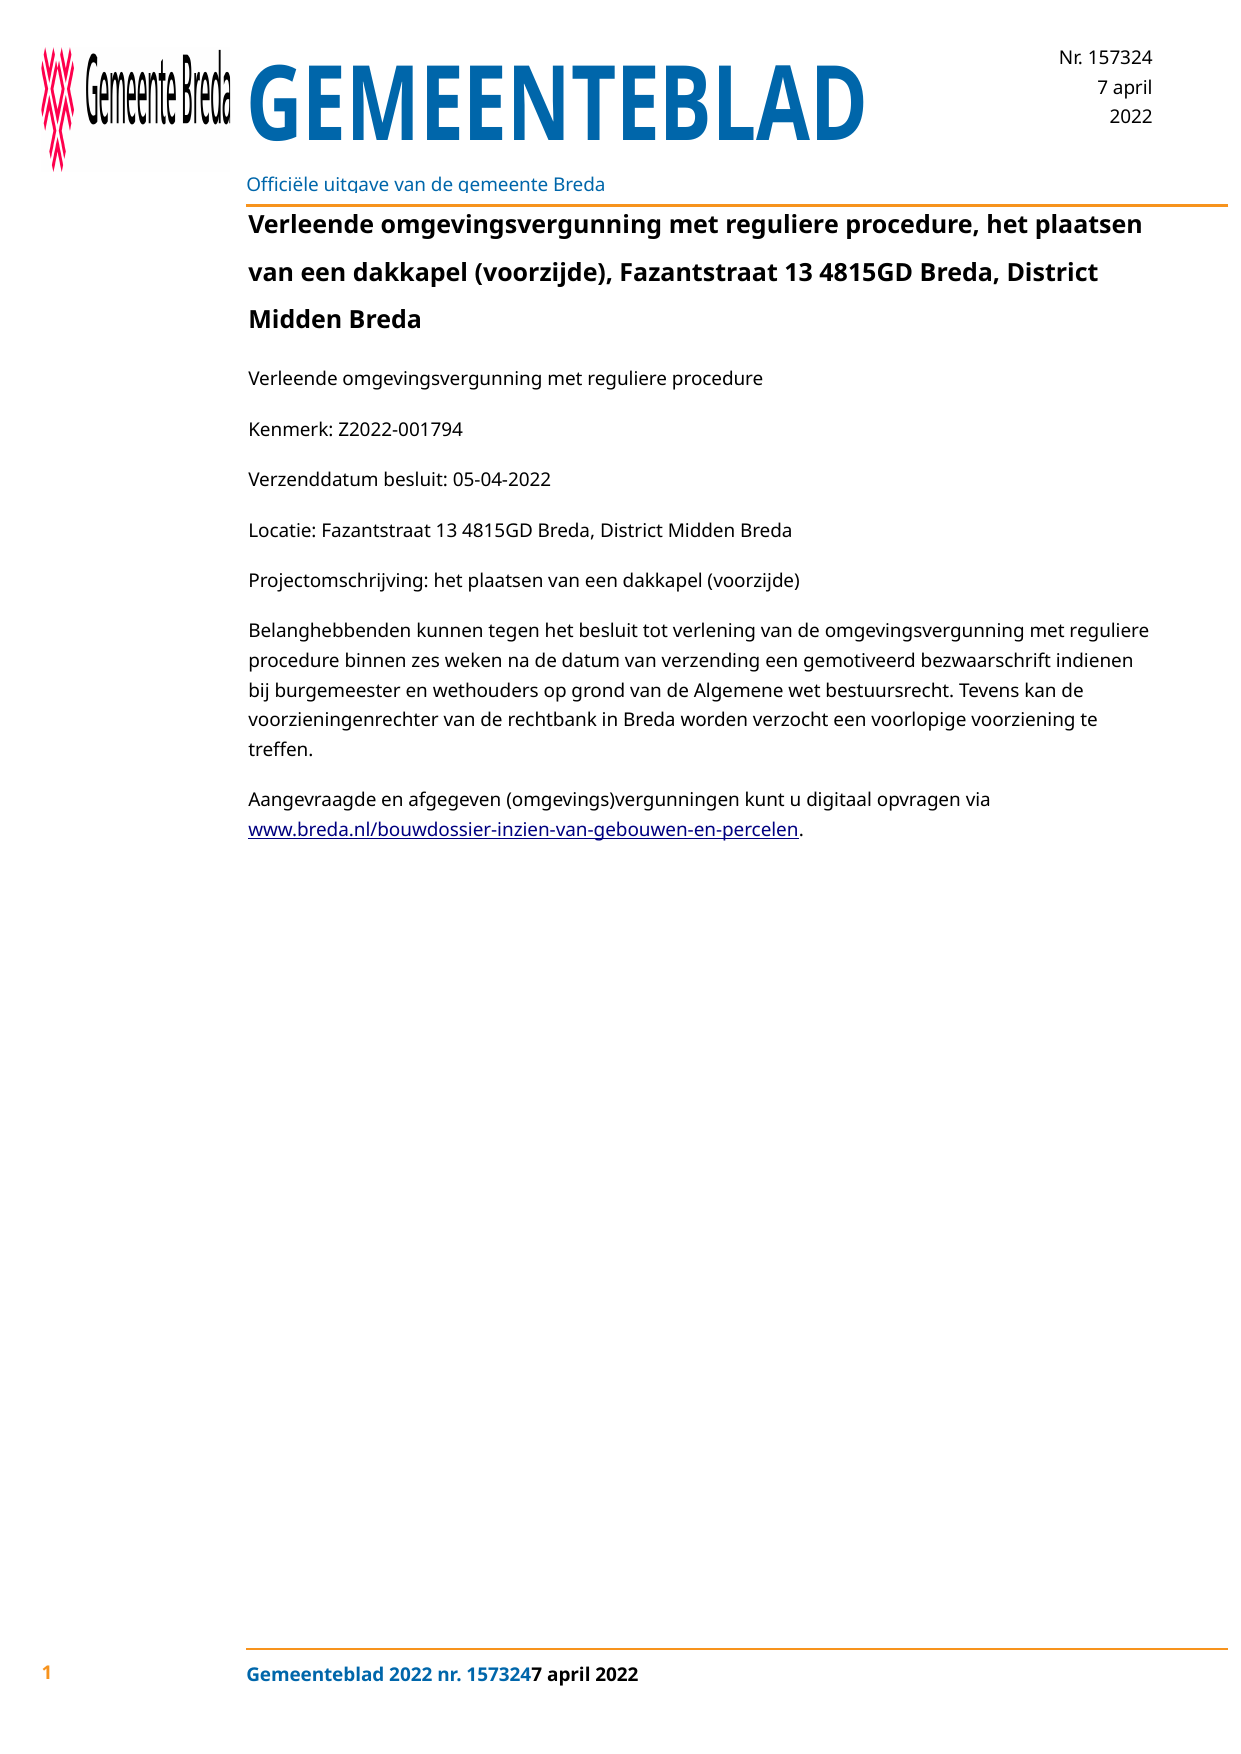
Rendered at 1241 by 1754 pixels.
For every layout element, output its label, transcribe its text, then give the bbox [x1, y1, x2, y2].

text Belanghebbenden kunnen tegen het besluit tot verlening van de omgevingsvergunning met reguliere procedure binnen zes weken na de datum van verzending een gemotiveerd bezwaarschrift indienen bij burgemeester en wethouders op grond van de Algemene wet bestuursrecht. Tevens kan de voorzieningenrechter van de rechtbank in Breda worden verzocht een voorlopige voorziening te treffen. [248, 618, 1152, 762]
text Aangevraagde en afgegeven (omgevings)vergunningen kunt u digitaal opvragen via www.breda.nl/bouwdossier-inzien-van-gebouwen-en-percelen. [248, 786, 1152, 842]
picture [41, 47, 231, 172]
text Verzenddatum besluit: 05-04-2022 [248, 466, 1152, 492]
text Verleende omgevingsvergunning met reguliere procedure [248, 366, 1152, 391]
text Locatie: Fazantstraat 13 4815GD Breda, District Midden Breda [248, 517, 1152, 542]
text Kenmerk: Z2022-001794 [248, 416, 1152, 442]
text Verleende omgevingsvergunning met reguliere procedure, het plaatsen van een dakkapel (voorzijde), Fazantstraat 13 4815GD Breda, District Midden Breda [248, 207, 1152, 336]
text Projectomschrijving: het plaatsen van een dakkapel (voorzijde) [248, 567, 1152, 593]
